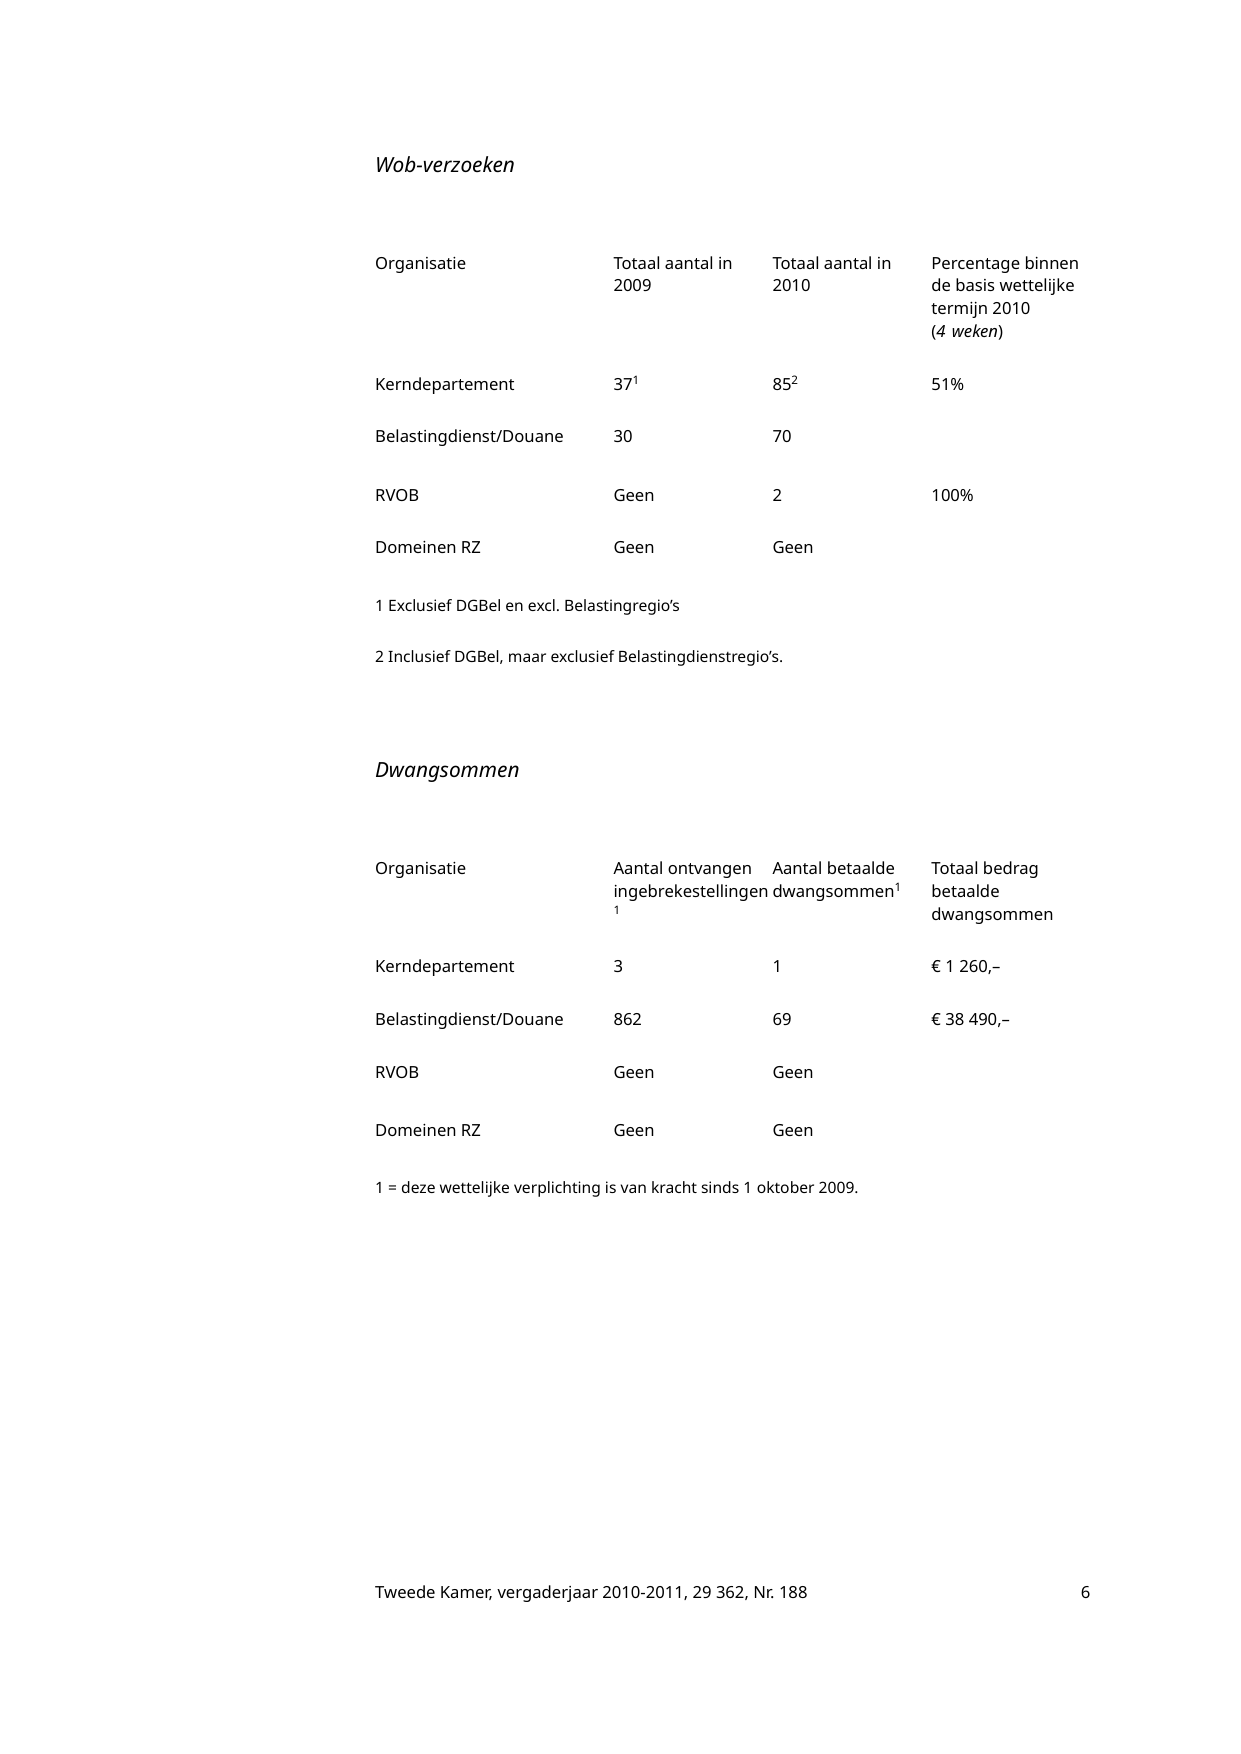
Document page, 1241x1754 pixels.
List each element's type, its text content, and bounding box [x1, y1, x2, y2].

table_cell Geen [772, 1119, 931, 1177]
table_header Organisatie [375, 251, 613, 372]
table_cell Belastingdienst/Douane [375, 1008, 613, 1060]
table_cell Geen [772, 536, 931, 594]
table_cell Geen [613, 536, 772, 594]
table_cell 69 [772, 1008, 931, 1060]
table_cell RVOB [375, 483, 613, 536]
table_cell [931, 425, 1090, 483]
table_cell [931, 1119, 1090, 1177]
table_header Totaal aantal in 2009 [613, 251, 772, 372]
table_cell 2 [772, 483, 931, 536]
table_cell Domeinen RZ [375, 536, 613, 594]
table_cell 51% [931, 372, 1090, 425]
table_cell 1 = deze wettelijke verplichting is van kracht sinds 1 oktober 2009. [375, 1177, 1090, 1228]
table_cell Kerndepartement [375, 372, 613, 425]
table_header Aantal ontvangen ingebrekestellingen1 [613, 857, 772, 955]
table_header Totaal bedrag betaalde dwangsommen [931, 857, 1090, 955]
table_cell 1 [772, 955, 931, 1008]
table_header Aantal betaalde dwangsommen1 [772, 857, 931, 955]
table_cell 371 [613, 372, 772, 425]
table_header Organisatie [375, 857, 613, 955]
table_cell [931, 536, 1090, 594]
table_cell 70 [772, 425, 931, 483]
table_cell 852 [772, 372, 931, 425]
table_cell 862 [613, 1008, 772, 1060]
table_cell Belastingdienst/Douane [375, 425, 613, 483]
table_cell Domeinen RZ [375, 1119, 613, 1177]
table_cell 3 [613, 955, 772, 1008]
table_cell Geen [772, 1060, 931, 1119]
table_header Totaal aantal in 2010 [772, 251, 931, 372]
table_cell [931, 1060, 1090, 1119]
text Wob-verzoeken [375, 150, 1090, 178]
table_cell 100% [931, 483, 1090, 536]
table_cell Kerndepartement [375, 955, 613, 1008]
table_cell Geen [613, 483, 772, 536]
table_header Percentage binnen de basis wettelijke termijn 2010 (4 weken) [931, 251, 1090, 372]
table_cell RVOB [375, 1060, 613, 1119]
table_cell 1 Exclusief DGBel en excl. Belastingregio’s 2 Inclusief DGBel, maar exclusief Belastingdienstregio’s. [375, 595, 1090, 697]
table_cell € 38 490,– [931, 1008, 1090, 1060]
table_cell 30 [613, 425, 772, 483]
table_cell Geen [613, 1060, 772, 1119]
text Dwangsommen [375, 755, 1090, 784]
table_cell Geen [613, 1119, 772, 1177]
table_cell € 1 260,– [931, 955, 1090, 1008]
